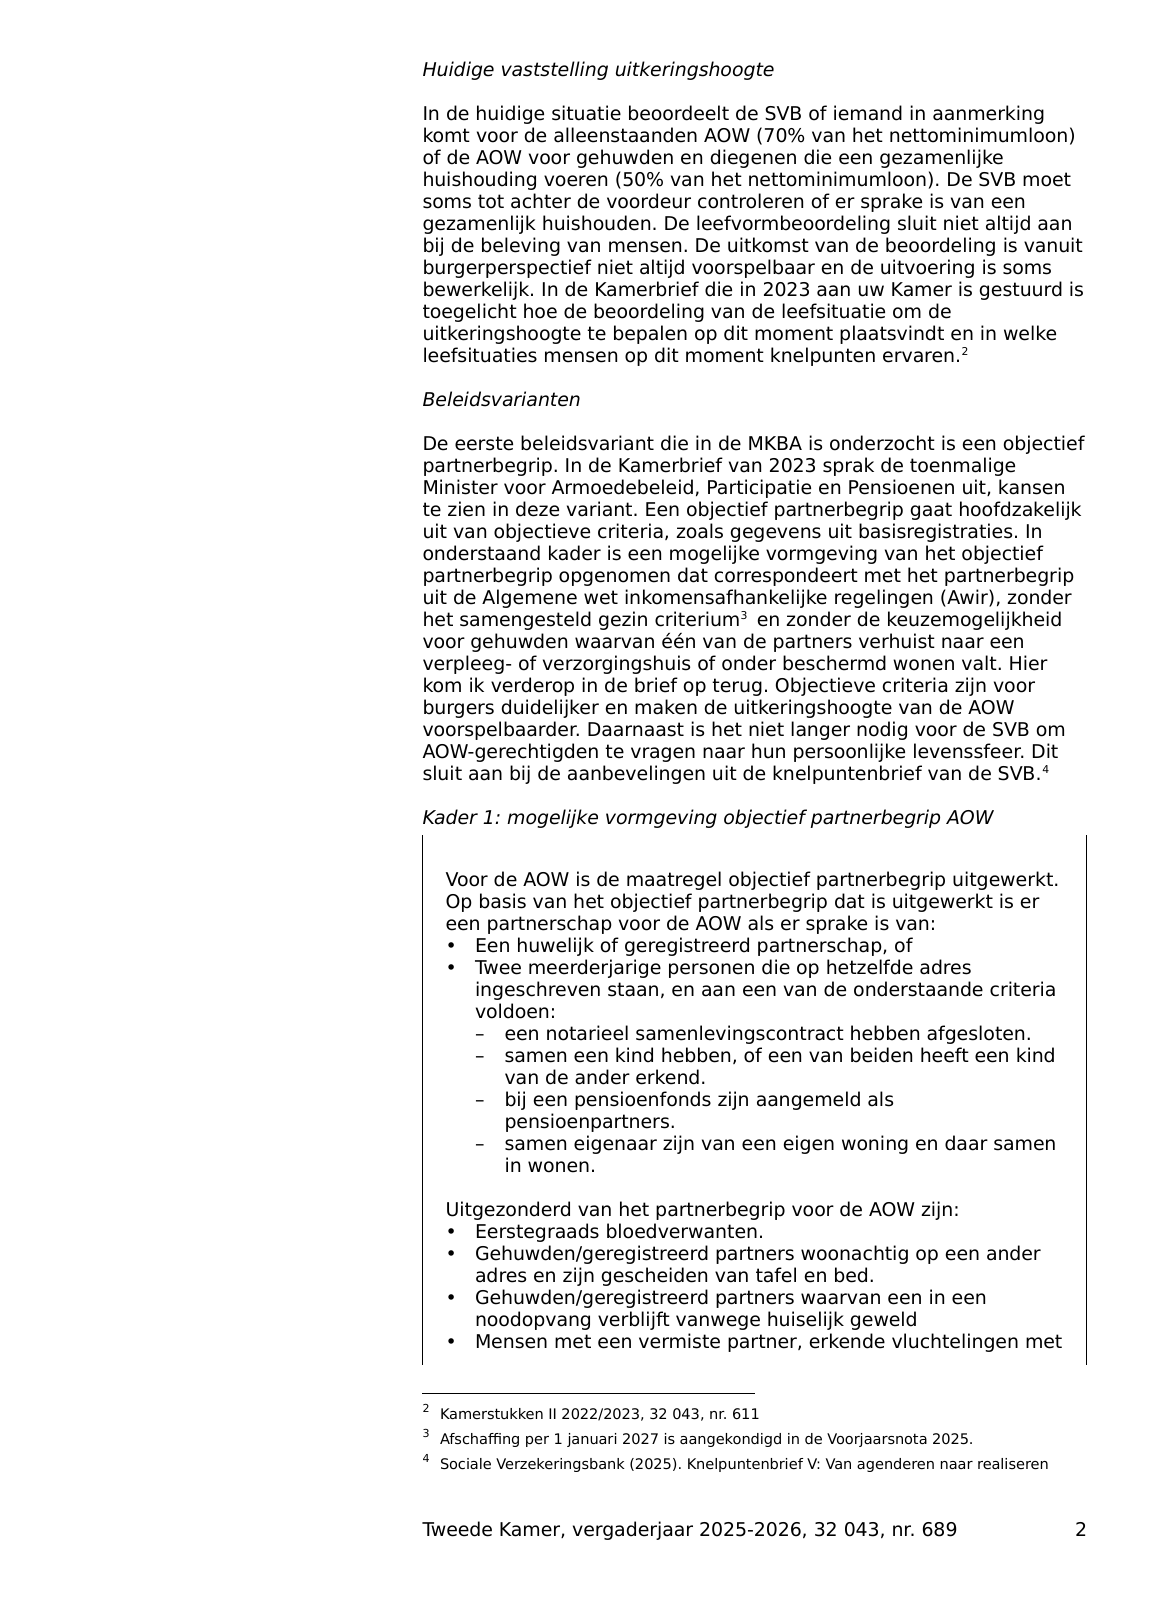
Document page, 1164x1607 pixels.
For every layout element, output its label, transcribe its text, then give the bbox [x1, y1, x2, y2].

text Kamerstukken II 2022/2023, 32 043, nr. 611 [422, 1402, 1087, 1424]
subtitle Kader 1: mogelijke vormgeving objectief partnerbegrip AOW [422, 807, 1087, 829]
text De eerste beleidsvariant die in de MKBA is onderzocht is een objectief partnerbegrip. In de Kamerbrief van 2023 sprak de toenmalige Minister voor Armoedebeleid, Participatie en Pensioenen uit, kansen te zien in deze variant. Een objectief partnerbegrip gaat hoofdzakelijk uit van objectieve criteria, zoals gegevens uit basisregistraties. In onderstaand kader is een mogelijke vormgeving van het objectief partnerbegrip opgenomen dat correspondeert met het partnerbegrip uit de Algemene wet inkomensafhankelijke regelingen (Awir), zonder het samengesteld gezin criterium en zonder de keuzemogelijkheid voor gehuwden waarvan één van de partners verhuist naar een verpleeg- of verzorgingshuis of onder beschermd wonen valt. Hier kom ik verderop in de brief op terug. Objectieve criteria zijn voor burgers duidelijker en maken de uitkeringshoogte van de AOW voorspelbaarder. Daarnaast is het niet langer nodig voor de SVB om AOW-gerechtigden te vragen naar hun persoonlijke levenssfeer. Dit sluit aan bij de aanbevelingen uit de knelpuntenbrief van de SVB. [422, 433, 1087, 785]
table_header Voor de AOW is de maatregel objectief partnerbegrip uitgewerkt. Op basis van het objectief partnerbegrip dat is uitgewerkt is er een partnerschap voor de AOW als er sprake is van: • Een huwelijk of geregistreerd partnerschap, of • Twee meerderjarige personen die op hetzelfde adres ingeschreven staan, en aan een van de onderstaande criteria voldoen: – een notarieel samenlevingscontract hebben afgesloten. – samen een kind hebben, of een van beiden heeft een kind van de ander erkend. – bij een pensioenfonds zijn aangemeld als pensioenpartners. – samen eigenaar zijn van een eigen woning en daar samen in wonen. Uitgezonderd van het partnerbegrip voor de AOW zijn: • Eerstegraads bloedverwanten. • Gehuwden/geregistreerd partners woonachtig op een ander adres en zijn gescheiden van tafel en bed. • Gehuwden/geregistreerd partners waarvan een in een noodopvang verblijft vanwege huiselijk geweld • Mensen met een vermiste partner, erkende vluchtelingen met [423, 835, 1086, 1364]
subtitle Beleidsvarianten [422, 389, 1087, 411]
text Sociale Verzekeringsbank (2025). Knelpuntenbrief V: Van agenderen naar realiseren [422, 1452, 1087, 1474]
subtitle Huidige vaststelling uitkeringshoogte [422, 59, 1087, 81]
text Afschaffing per 1 januari 2027 is aangekondigd in de Voorjaarsnota 2025. [422, 1427, 1087, 1449]
text In de huidige situatie beoordeelt de SVB of iemand in aanmerking komt voor de alleenstaanden AOW (70% van het nettominimumloon) of de AOW voor gehuwden en diegenen die een gezamenlijke huishouding voeren (50% van het nettominimumloon). De SVB moet soms tot achter de voordeur controleren of er sprake is van een gezamenlijk huishouden. De leefvormbeoordeling sluit niet altijd aan bij de beleving van mensen. De uitkomst van de beoordeling is vanuit burgerperspectief niet altijd voorspelbaar en de uitvoering is soms bewerkelijk. In de Kamerbrief die in 2023 aan uw Kamer is gestuurd is toegelicht hoe de beoordeling van de leefsituatie om de uitkeringshoogte te bepalen op dit moment plaatsvindt en in welke leefsituaties mensen op dit moment knelpunten ervaren. [422, 103, 1087, 367]
